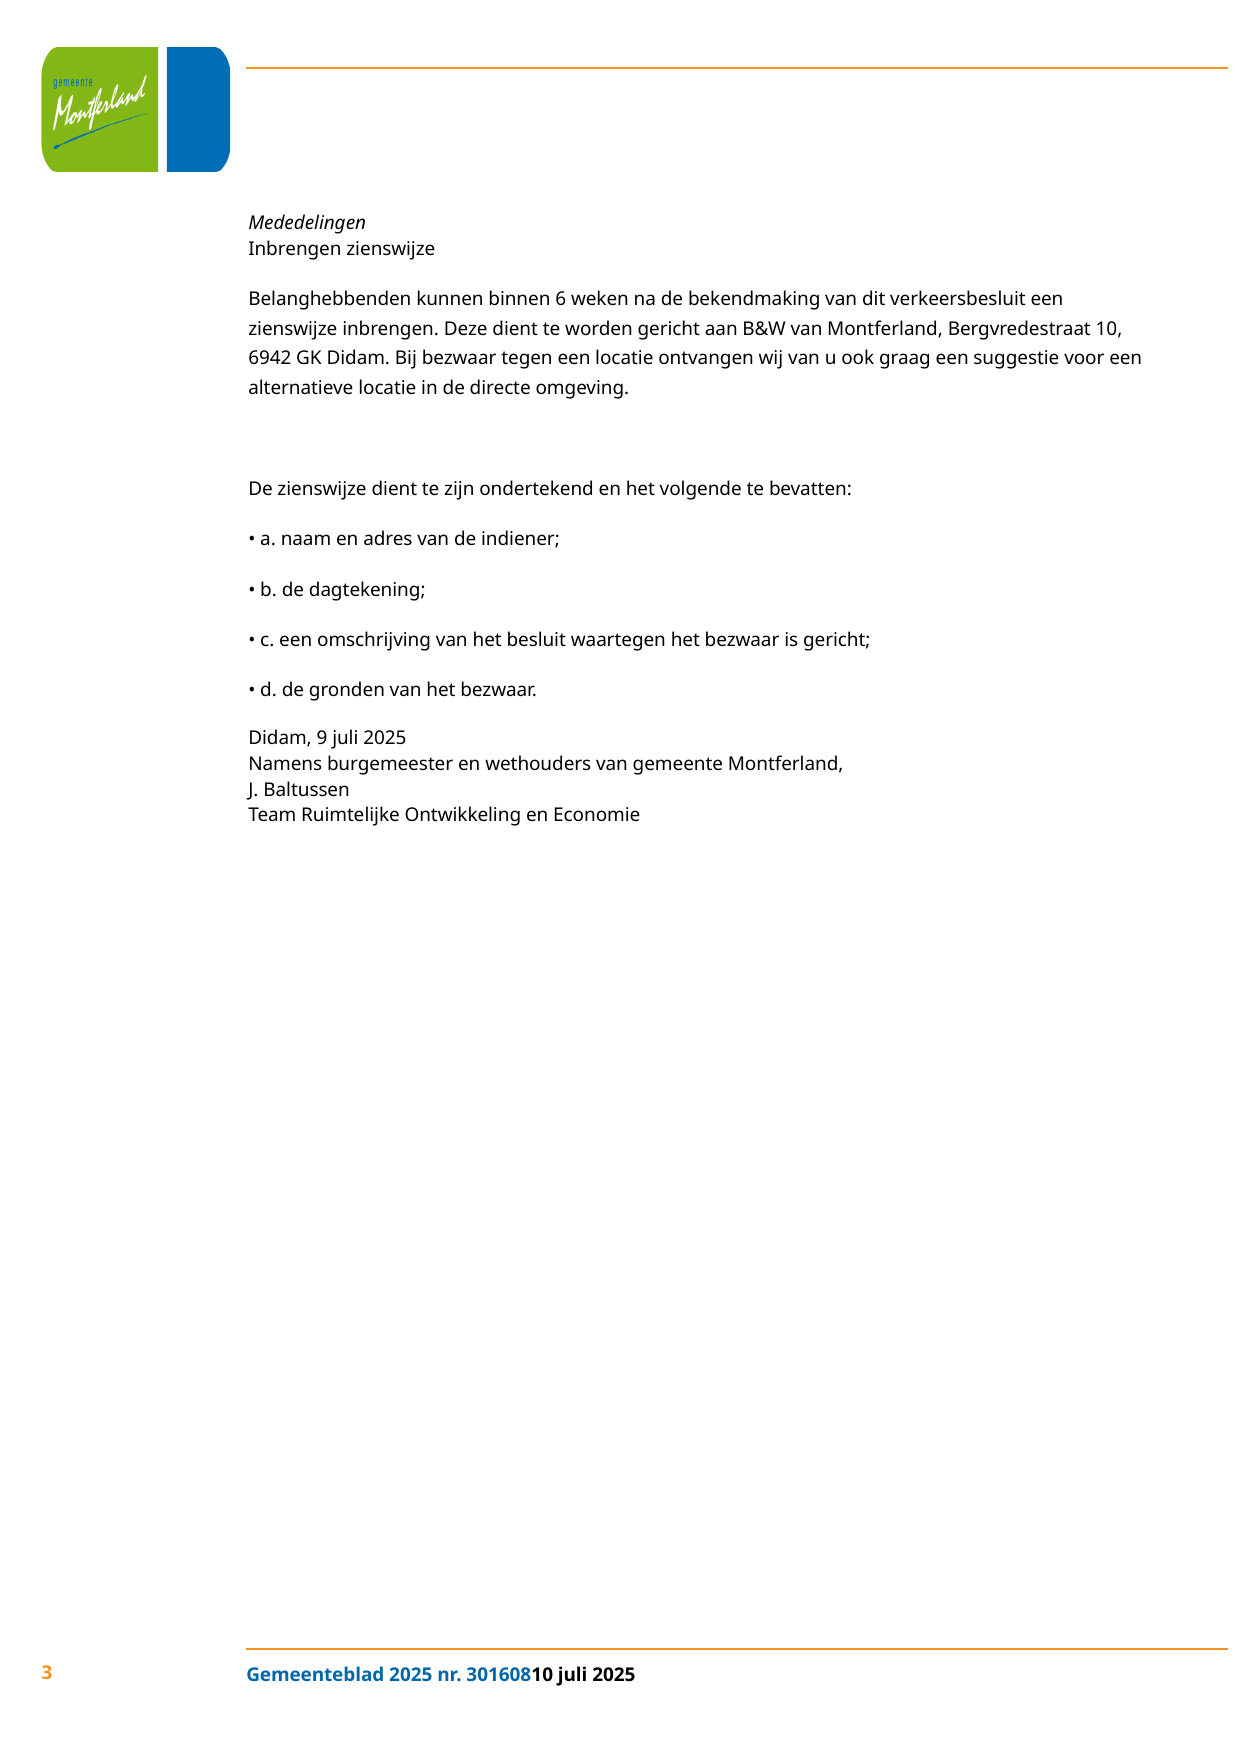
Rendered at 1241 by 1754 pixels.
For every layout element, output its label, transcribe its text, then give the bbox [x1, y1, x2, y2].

text Didam, 9 juli 2025 [248, 724, 1152, 750]
text • b. de dagtekening; [248, 576, 1152, 601]
text Belanghebbenden kunnen binnen 6 weken na de bekendmaking van dit verkeersbesluit een zienswijze inbrengen. Deze dient te worden gericht aan B&W van Montferland, Bergvredestraat 10, 6942 GK Didam. Bij bezwaar tegen een locatie ontvangen wij van u ook graag een suggestie voor een alternatieve locatie in de directe omgeving. [248, 285, 1152, 400]
text • c. een omschrijving van het besluit waartegen het bezwaar is gericht; [248, 626, 1152, 652]
text J. Baltussen [248, 776, 1152, 802]
text Inbrengen zienswijze [248, 235, 1152, 261]
text Team Ruimtelijke Ontwikkeling en Economie [248, 802, 1152, 827]
text • a. naam en adres van de indiener; [248, 525, 1152, 551]
text • d. de gronden van het bezwaar. [248, 677, 1152, 702]
picture [41, 47, 231, 172]
text De zienswijze dient te zijn ondertekend en het volgende te bevatten: [248, 475, 1152, 501]
text Namens burgemeester en wethouders van gemeente Montferland, [248, 750, 1152, 776]
text Mededelingen [248, 209, 1152, 235]
